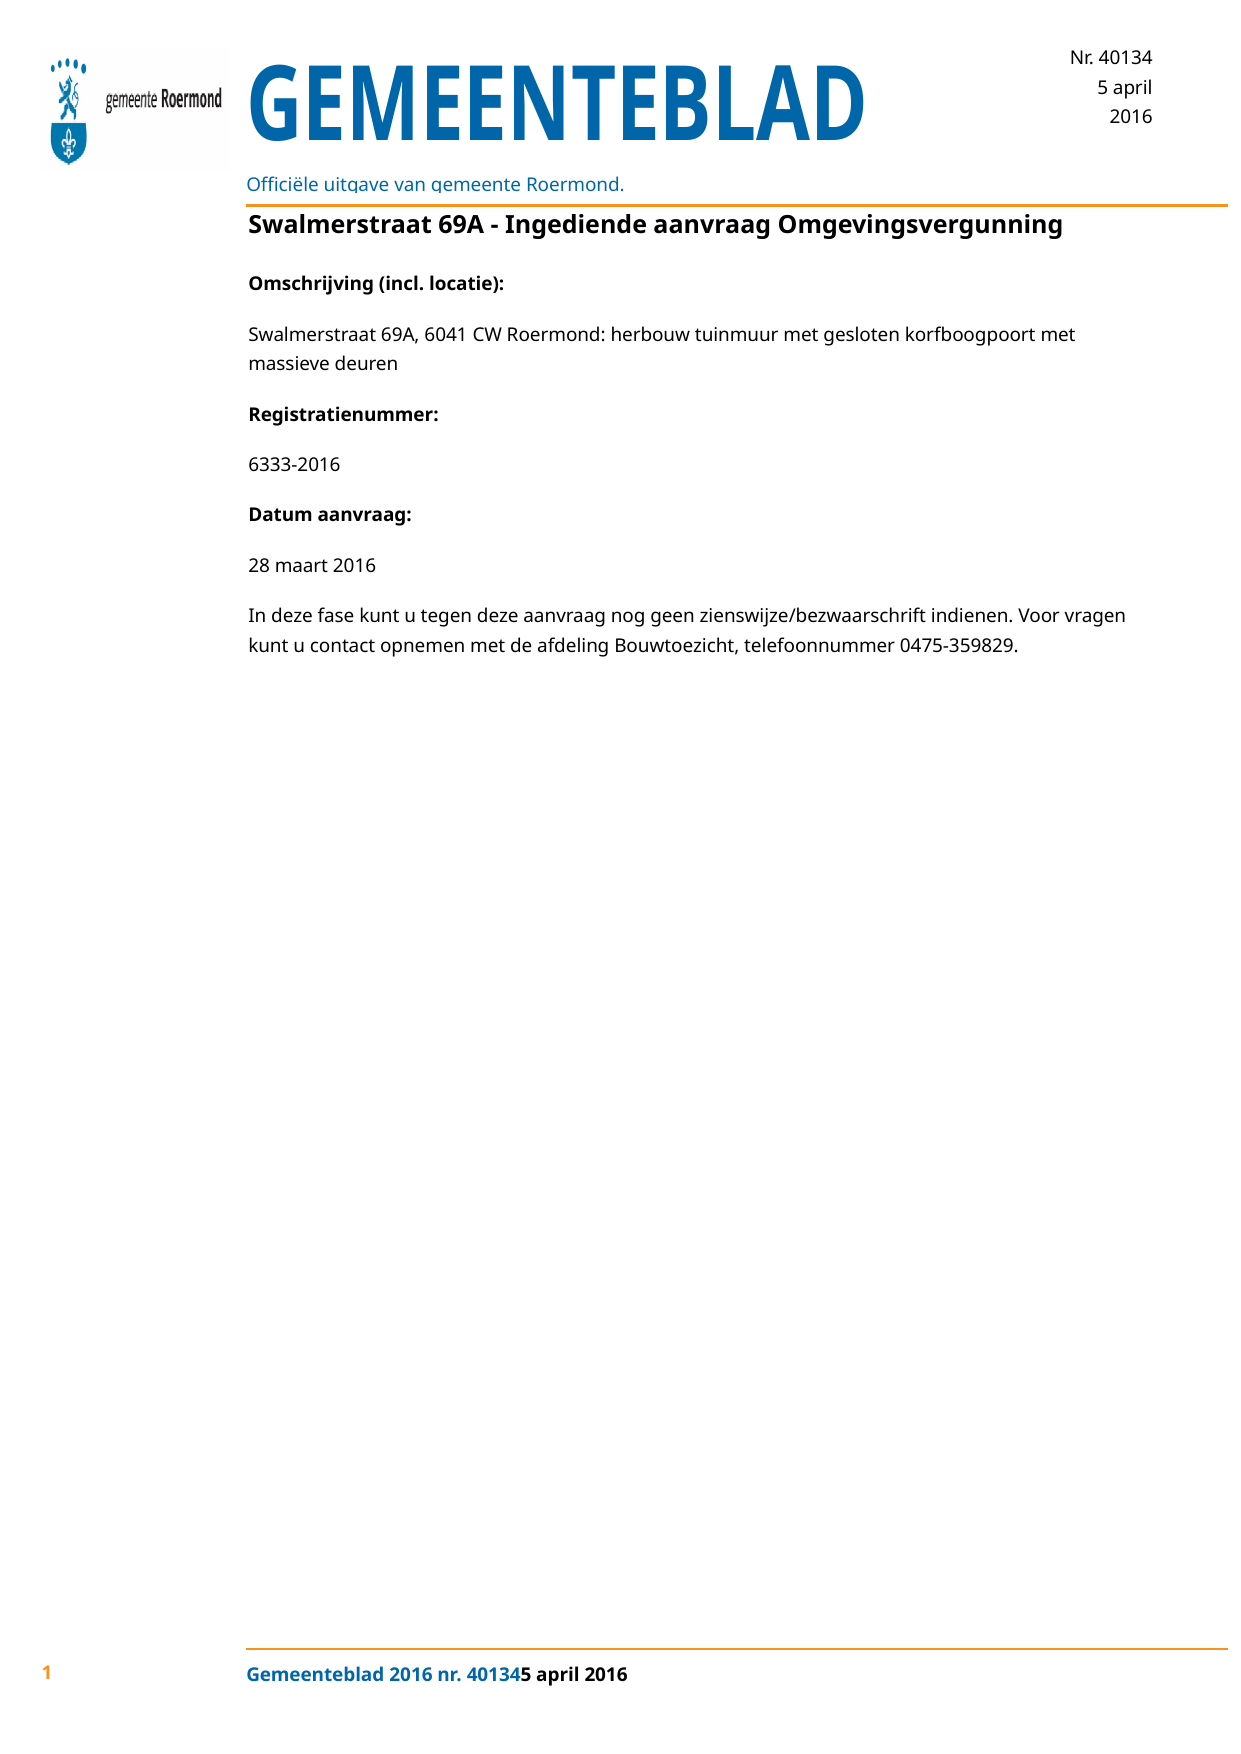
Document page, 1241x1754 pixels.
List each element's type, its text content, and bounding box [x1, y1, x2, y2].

text Omschrijving (incl. locatie): [248, 270, 1152, 296]
text In deze fase kunt u tegen deze aanvraag nog geen zienswijze/bezwaarschrift indienen. Voor vragen kunt u contact opnemen met de afdeling Bouwtoezicht, telefoonnummer 0475-359829. [248, 602, 1152, 658]
text Swalmerstraat 69A - Ingediende aanvraag Omgevingsvergunning [248, 207, 1152, 241]
text Datum aanvraag: [248, 502, 1152, 527]
text 28 maart 2016 [248, 552, 1152, 578]
text Registratienummer: [248, 401, 1152, 426]
text Swalmerstraat 69A, 6041 CW Roermond: herbouw tuinmuur met gesloten korfboogpoort met massieve deuren [248, 321, 1152, 376]
picture [41, 47, 231, 172]
text 6333-2016 [248, 451, 1152, 477]
